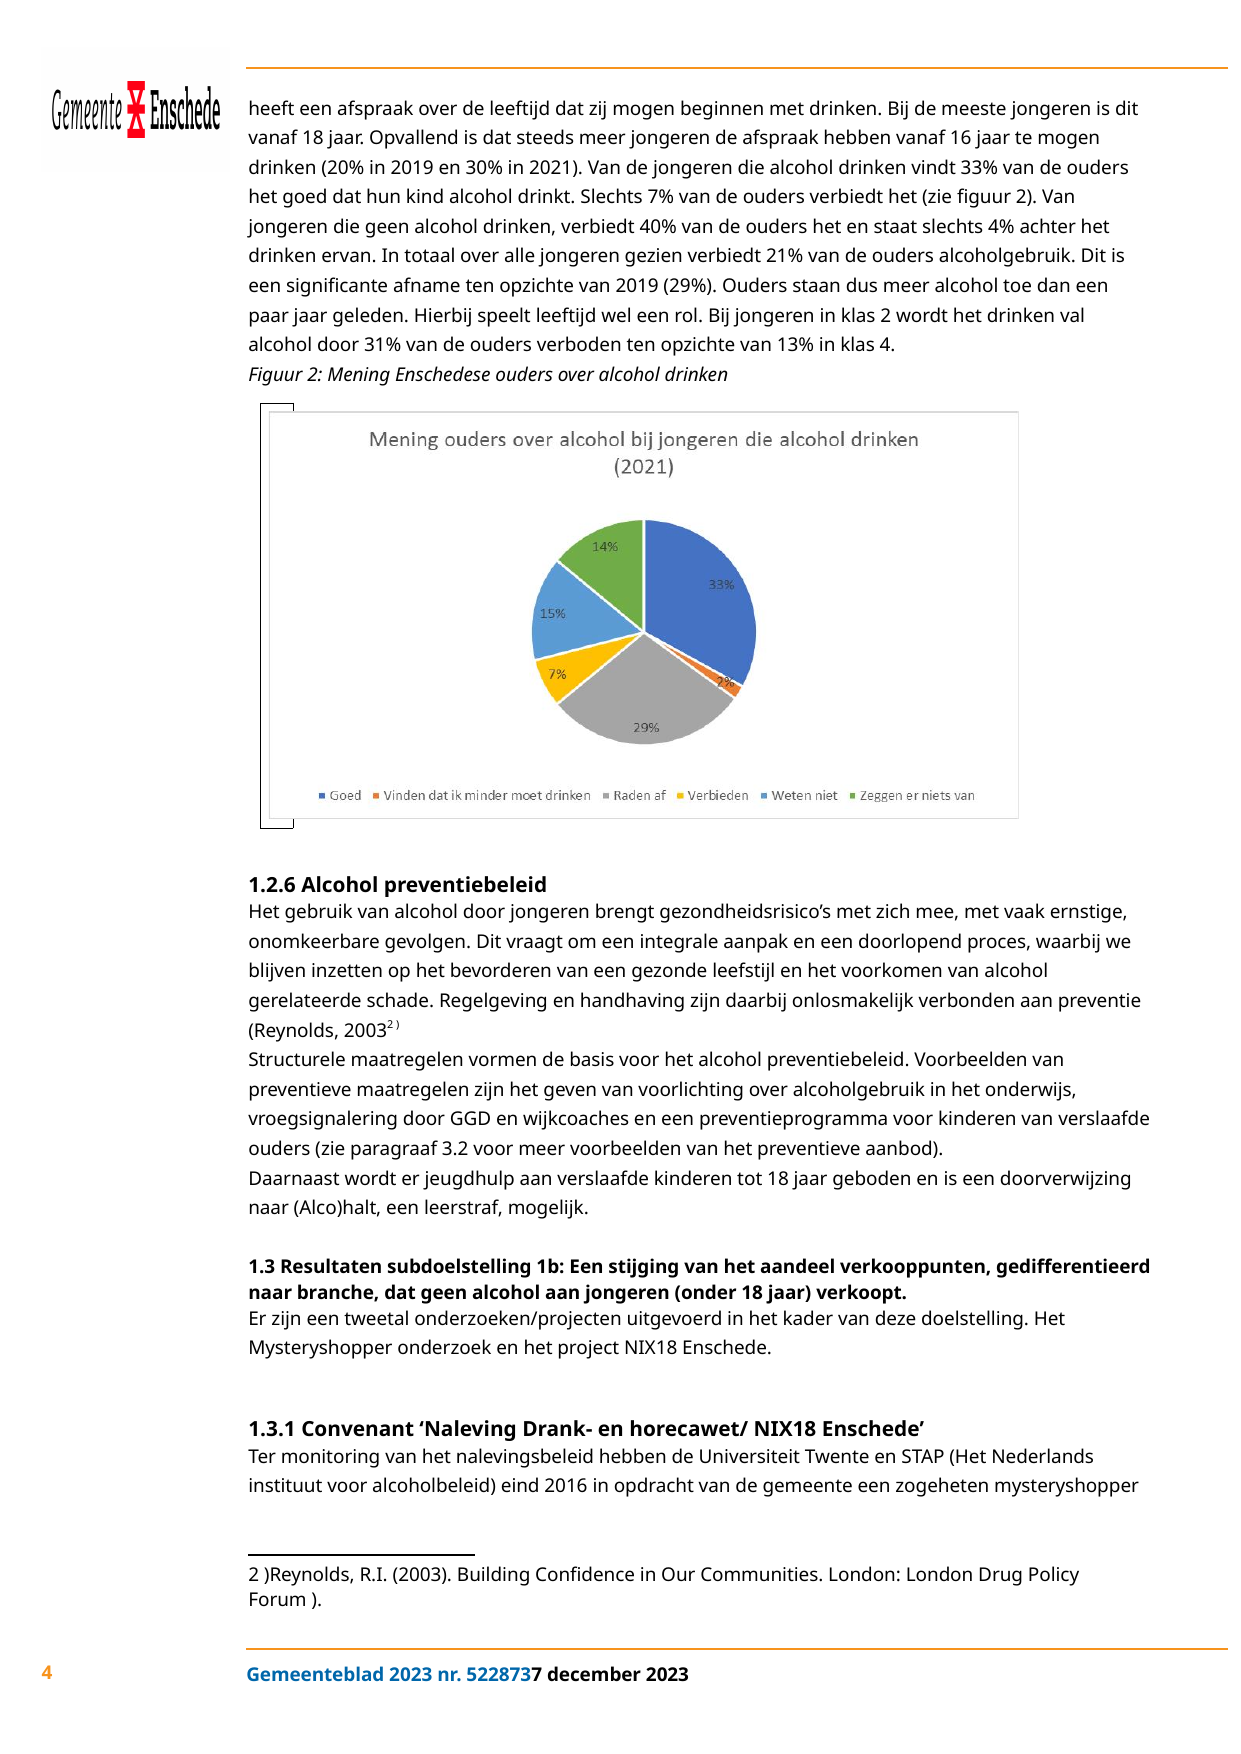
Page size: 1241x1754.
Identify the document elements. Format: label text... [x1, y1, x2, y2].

picture [268, 411, 1019, 819]
text Het gebruik van alcohol door jongeren brengt gezondheidsrisico’s met zich mee, met vaak ernstige, onomkeerbare gevolgen. Dit vraagt om een integrale aanpak en een doorlopend proces, waarbij we blijven inzetten op het bevorderen van een gezonde leefstijl en het voorkomen van alcohol gerelateerde schade. Regelgeving en handhaving zijn daarbij onlosmakelijk verbonden aan preventie (Reynolds, 2003 [248, 898, 1152, 1043]
text Ter monitoring van het nalevingsbeleid hebben de Universiteit Twente en STAP (Het Nederlands instituut voor alcoholbeleid) eind 2016 in opdracht van de gemeente een zogeheten mysteryshopper [248, 1443, 1152, 1498]
text 1.2.6 Alcohol preventiebeleid [248, 870, 1152, 898]
picture [41, 47, 231, 172]
text 1.3 Resultaten subdoelstelling 1b: Een stijging van het aandeel verkooppunten, gedifferentieerd naar branche, dat geen alcohol aan jongeren (onder 18 jaar) verkoopt. [248, 1253, 1152, 1305]
text Er zijn een tweetal onderzoeken/projecten uitgevoerd in het kader van deze doelstelling. Het Mysteryshopper onderzoek en het project NIX18 Enschede. [248, 1305, 1152, 1360]
text Reynolds, R.I. (2003). Building Confidence in Our Communities. London: London Drug Policy Forum ). [248, 1561, 1152, 1612]
text heeft een afspraak over de leeftijd dat zij mogen beginnen met drinken. Bij de meeste jongeren is dit vanaf 18 jaar. Opvallend is dat steeds meer jongeren de afspraak hebben vanaf 16 jaar te mogen drinken (20% in 2019 en 30% in 2021). Van de jongeren die alcohol drinken vindt 33% van de ouders het goed dat hun kind alcohol drinkt. Slechts 7% van de ouders verbiedt het (zie figuur 2). Van jongeren die geen alcohol drinken, verbiedt 40% van de ouders het en staat slechts 4% achter het drinken ervan. In totaal over alle jongeren gezien verbiedt 21% van de ouders alcoholgebruik. Dit is een significante afname ten opzichte van 2019 (29%). Ouders staan dus meer alcohol toe dan een paar jaar geleden. Hierbij speelt leeftijd wel een rol. Bij jongeren in klas 2 wordt het drinken val alcohol door 31% van de ouders verboden ten opzichte van 13% in klas 4. [248, 95, 1152, 357]
text 1.3.1 Convenant ‘Naleving Drank- en horecawet/ NIX18 Enschede’ [248, 1414, 1152, 1443]
text Daarnaast wordt er jeugdhulp aan verslaafde kinderen tot 18 jaar geboden en is een doorverwijzing naar (Alco)halt, een leerstraf, mogelijk. [248, 1165, 1152, 1220]
text Figuur 2: Mening Enschedese ouders over alcohol drinken [248, 361, 1152, 387]
text Structurele maatregelen vormen de basis voor het alcohol preventiebeleid. Voorbeelden van preventieve maatregelen zijn het geven van voorlichting over alcoholgebruik in het onderwijs, vroegsignalering door GGD en wijkcoaches en een preventieprogramma voor kinderen van verslaafde ouders (zie paragraaf 3.2 voor meer voorbeelden van het preventieve aanbod). [248, 1046, 1152, 1161]
